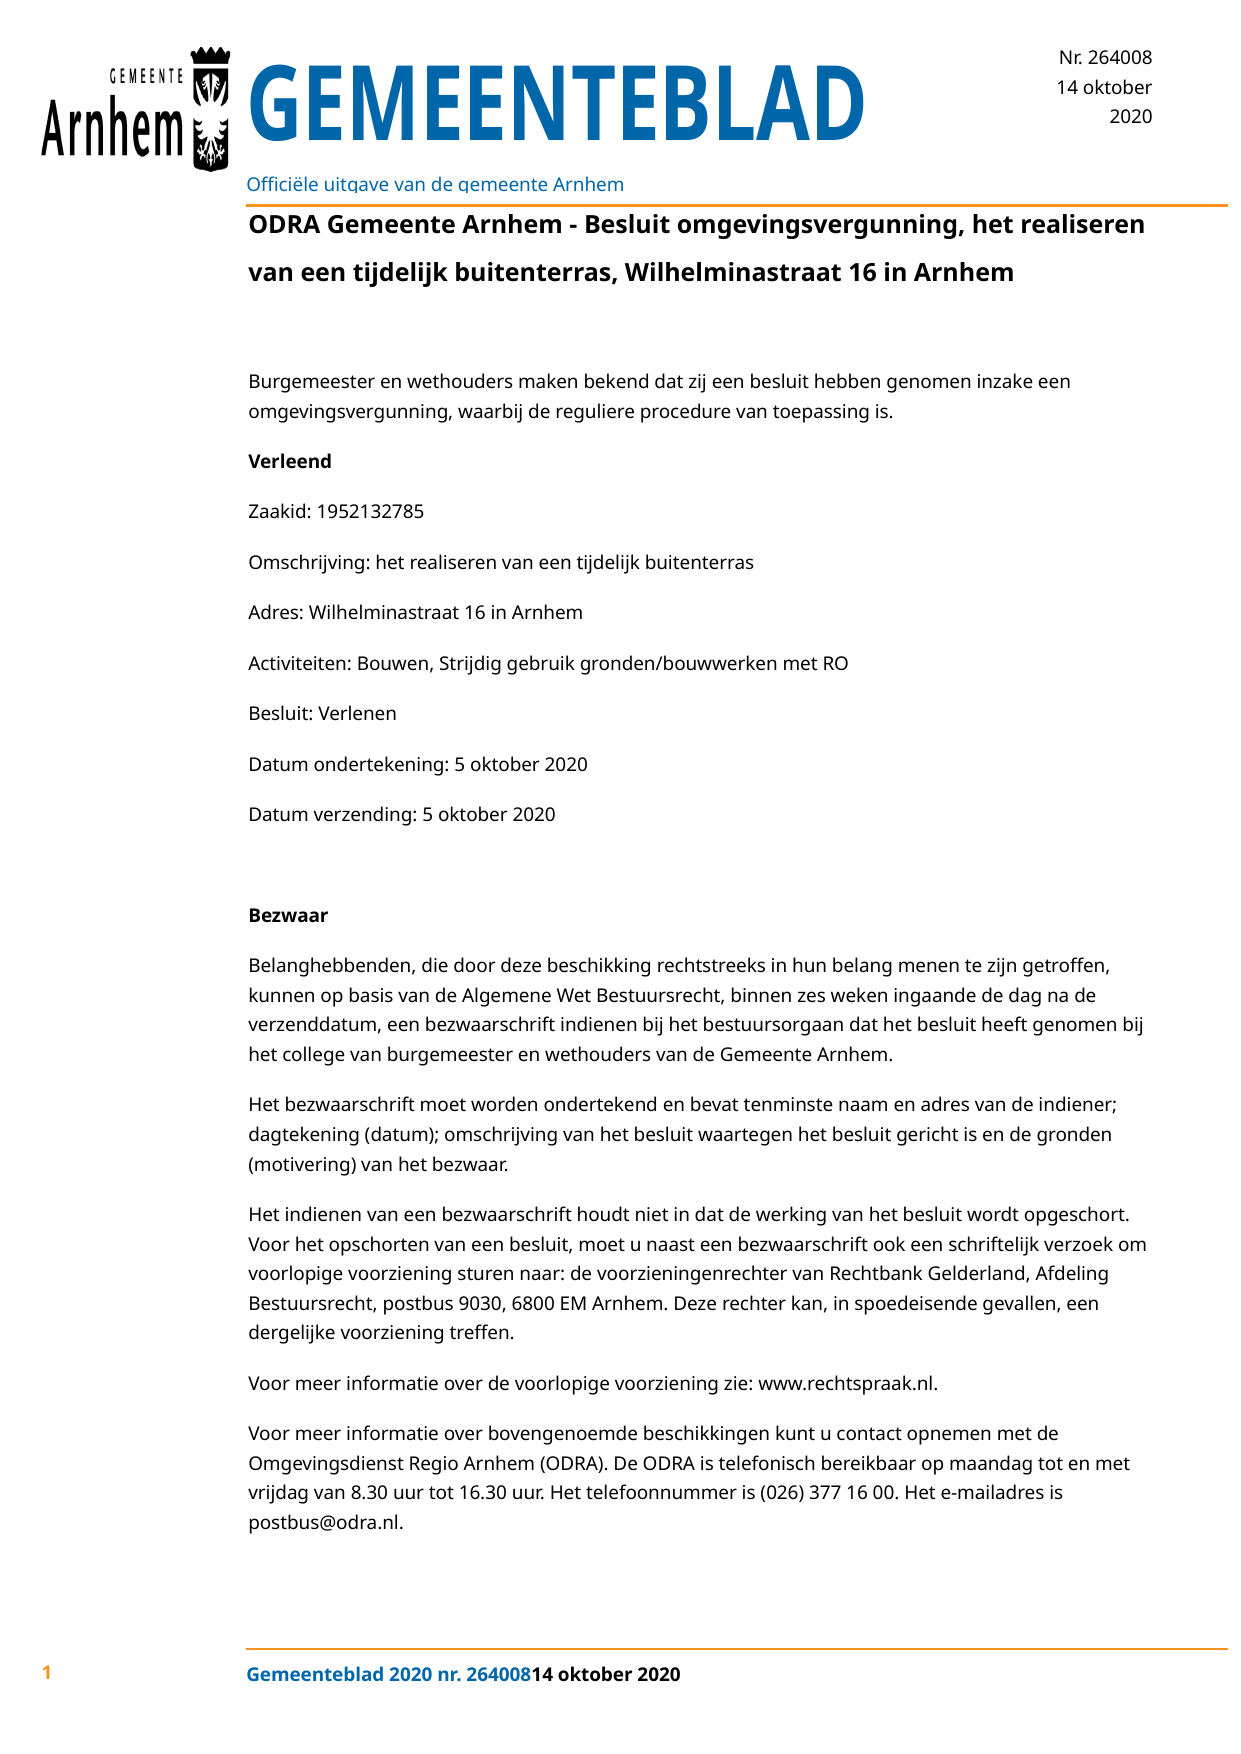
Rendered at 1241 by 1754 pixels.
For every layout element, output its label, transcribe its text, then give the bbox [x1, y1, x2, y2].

text Besluit: Verlenen [248, 700, 1152, 726]
text Bezwaar [248, 902, 1152, 928]
text Voor meer informatie over bovengenoemde beschikkingen kunt u contact opnemen met de Omgevingsdienst Regio Arnhem (ODRA). De ODRA is telefonisch bereikbaar op maandag tot en met vrijdag van 8.30 uur tot 16.30 uur. Het telefoonnummer is (026) 377 16 00. Het e-mailadres is postbus@odra.nl. [248, 1420, 1152, 1535]
text Belanghebbenden, die door deze beschikking rechtstreeks in hun belang menen te zijn getroffen, kunnen op basis van de Algemene Wet Bestuursrecht, binnen zes weken ingaande de dag na de verzenddatum, een bezwaarschrift indienen bij het bestuursorgaan dat het besluit heeft genomen bij het college van burgemeester en wethouders van de Gemeente Arnhem. [248, 952, 1152, 1067]
text Adres: Wilhelminastraat 16 in Arnhem [248, 599, 1152, 625]
text Voor meer informatie over de voorlopige voorziening zie: www.rechtspraak.nl. [248, 1370, 1152, 1396]
text ODRA Gemeente Arnhem - Besluit omgevingsvergunning, het realiseren van een tijdelijk buitenterras, Wilhelminastraat 16 in Arnhem [248, 207, 1152, 288]
text Datum verzending: 5 oktober 2020 [248, 801, 1152, 827]
text Omschrijving: het realiseren van een tijdelijk buitenterras [248, 549, 1152, 575]
text Datum ondertekening: 5 oktober 2020 [248, 751, 1152, 777]
text Burgemeester en wethouders maken bekend dat zij een besluit hebben genomen inzake een omgevingsvergunning, waarbij de reguliere procedure van toepassing is. [248, 368, 1152, 424]
text Het bezwaarschrift moet worden ondertekend en bevat tenminste naam en adres van de indiener; dagtekening (datum); omschrijving van het besluit waartegen het besluit gericht is en de gronden (motivering) van het bezwaar. [248, 1092, 1152, 1177]
text Activiteiten: Bouwen, Strijdig gebruik gronden/bouwwerken met RO [248, 650, 1152, 676]
picture [41, 47, 231, 172]
text Het indienen van een bezwaarschrift houdt niet in dat de werking van het besluit wordt opgeschort. Voor het opschorten van een besluit, moet u naast een bezwaarschrift ook een schriftelijk verzoek om voorlopige voorziening sturen naar: de voorzieningenrechter van Rechtbank Gelderland, Afdeling Bestuursrecht, postbus 9030, 6800 EM Arnhem. Deze rechter kan, in spoedeisende gevallen, een dergelijke voorziening treffen. [248, 1201, 1152, 1345]
text Verleend [248, 448, 1152, 474]
text Zaakid: 1952132785 [248, 499, 1152, 524]
